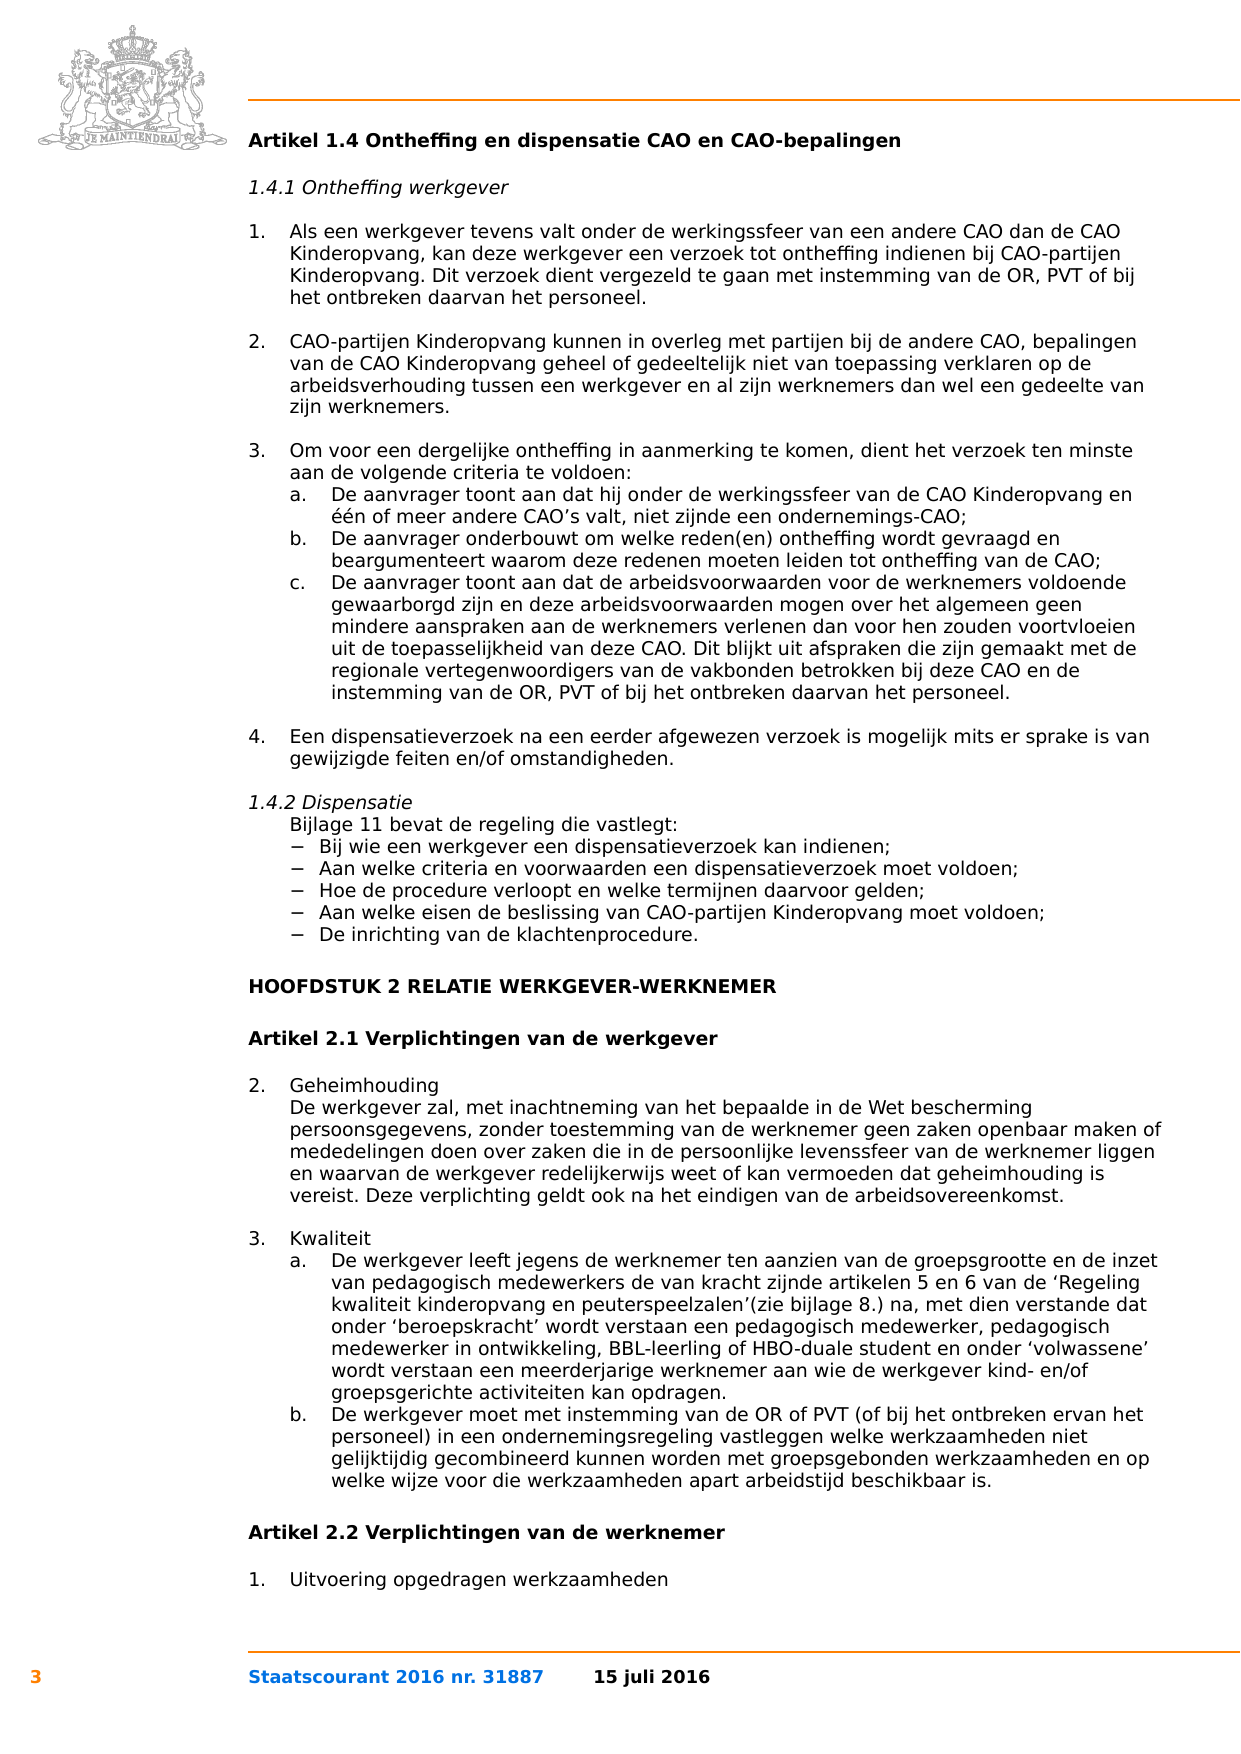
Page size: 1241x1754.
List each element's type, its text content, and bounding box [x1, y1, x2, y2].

subtitle 1.4.2 Dispensatie [248, 792, 1163, 814]
text − Aan welke eisen de beslissing van CAO-partijen Kinderopvang moet voldoen; [289, 902, 1163, 924]
text 1. Als een werkgever tevens valt onder de werkingssfeer van een andere CAO dan de CAO Kinderopvang, kan deze werkgever een verzoek tot ontheffing indienen bij CAO-partijen Kinderopvang. Dit verzoek dient vergezeld te gaan met instemming van de OR, PVT of bij het ontbreken daarvan het personeel. [248, 221, 1163, 309]
text a. De aanvrager toont aan dat hij onder de werkingssfeer van de CAO Kinderopvang en één of meer andere CAO’s valt, niet zijnde een ondernemings-CAO; [289, 484, 1163, 528]
text − Bij wie een werkgever een dispensatieverzoek kan indienen; [289, 836, 1163, 858]
subtitle HOOFDSTUK 2 RELATIE WERKGEVER-WERKNEMER [248, 976, 1163, 998]
text 3. Om voor een dergelijke ontheffing in aanmerking te komen, dient het verzoek ten minste aan de volgende criteria te voldoen: [248, 440, 1163, 484]
text 1. Uitvoering opgedragen werkzaamheden [248, 1569, 1163, 1591]
text − De inrichting van de klachtenprocedure. [289, 924, 1163, 946]
text De werkgever zal, met inachtneming van het bepaalde in de Wet bescherming persoonsgegevens, zonder toestemming van de werknemer geen zaken openbaar maken of mededelingen doen over zaken die in de persoonlijke levenssfeer van de werknemer liggen en waarvan de werkgever redelijkerwijs weet of kan vermoeden dat geheimhouding is vereist. Deze verplichting geldt ook na het eindigen van de arbeidsovereenkomst. [289, 1097, 1163, 1206]
text − Aan welke criteria en voorwaarden een dispensatieverzoek moet voldoen; [289, 858, 1163, 880]
subtitle Artikel 2.1 Verplichtingen van de werkgever [248, 1028, 1163, 1049]
text 2. CAO-partijen Kinderopvang kunnen in overleg met partijen bij de andere CAO, bepalingen van de CAO Kinderopvang geheel of gedeeltelijk niet van toepassing verklaren op de arbeidsverhouding tussen een werkgever en al zijn werknemers dan wel een gedeelte van zijn werknemers. [248, 331, 1163, 418]
text 2. Geheimhouding [248, 1074, 1163, 1097]
picture [38, 25, 227, 150]
text b. De werkgever moet met instemming van de OR of PVT (of bij het ontbreken ervan het personeel) in een ondernemingsregeling vastleggen welke werkzaamheden niet gelijktijdig gecombineerd kunnen worden met groepsgebonden werkzaamheden en op welke wijze voor die werkzaamheden apart arbeidstijd beschikbaar is. [289, 1404, 1163, 1492]
text a. De werkgever leeft jegens de werknemer ten aanzien van de groepsgrootte en de inzet van pedagogisch medewerkers de van kracht zijnde artikelen 5 en 6 van de ‘Regeling kwaliteit kinderopvang en peuterspeelzalen’(zie bijlage 8.) na, met dien verstande dat onder ‘beroepskracht’ wordt verstaan een pedagogisch medewerker, pedagogisch medewerker in ontwikkeling, BBL-leerling of HBO-duale student en onder ‘volwassene’ wordt verstaan een meerderjarige werknemer aan wie de werkgever kind- en/of groepsgerichte activiteiten kan opdragen. [289, 1250, 1163, 1404]
subtitle 1.4.1 Ontheffing werkgever [248, 177, 1163, 199]
text 4. Een dispensatieverzoek na een eerder afgewezen verzoek is mogelijk mits er sprake is van gewijzigde feiten en/of omstandigheden. [248, 726, 1163, 770]
text c. De aanvrager toont aan dat de arbeidsvoorwaarden voor de werknemers voldoende gewaarborgd zijn en deze arbeidsvoorwaarden mogen over het algemeen geen mindere aanspraken aan de werknemers verlenen dan voor hen zouden voortvloeien uit de toepasselijkheid van deze CAO. Dit blijkt uit afspraken die zijn gemaakt met de regionale vertegenwoordigers van de vakbonden betrokken bij deze CAO en de instemming van de OR, PVT of bij het ontbreken daarvan het personeel. [289, 572, 1163, 704]
subtitle Artikel 1.4 Ontheffing en dispensatie CAO en CAO-bepalingen [248, 130, 1163, 152]
text b. De aanvrager onderbouwt om welke reden(en) ontheffing wordt gevraagd en beargumenteert waarom deze redenen moeten leiden tot ontheffing van de CAO; [289, 528, 1163, 572]
text Bijlage 11 bevat de regeling die vastlegt: [289, 814, 1163, 836]
text − Hoe de procedure verloopt en welke termijnen daarvoor gelden; [289, 880, 1163, 902]
subtitle Artikel 2.2 Verplichtingen van de werknemer [248, 1522, 1163, 1544]
text 3. Kwaliteit [248, 1228, 1163, 1250]
